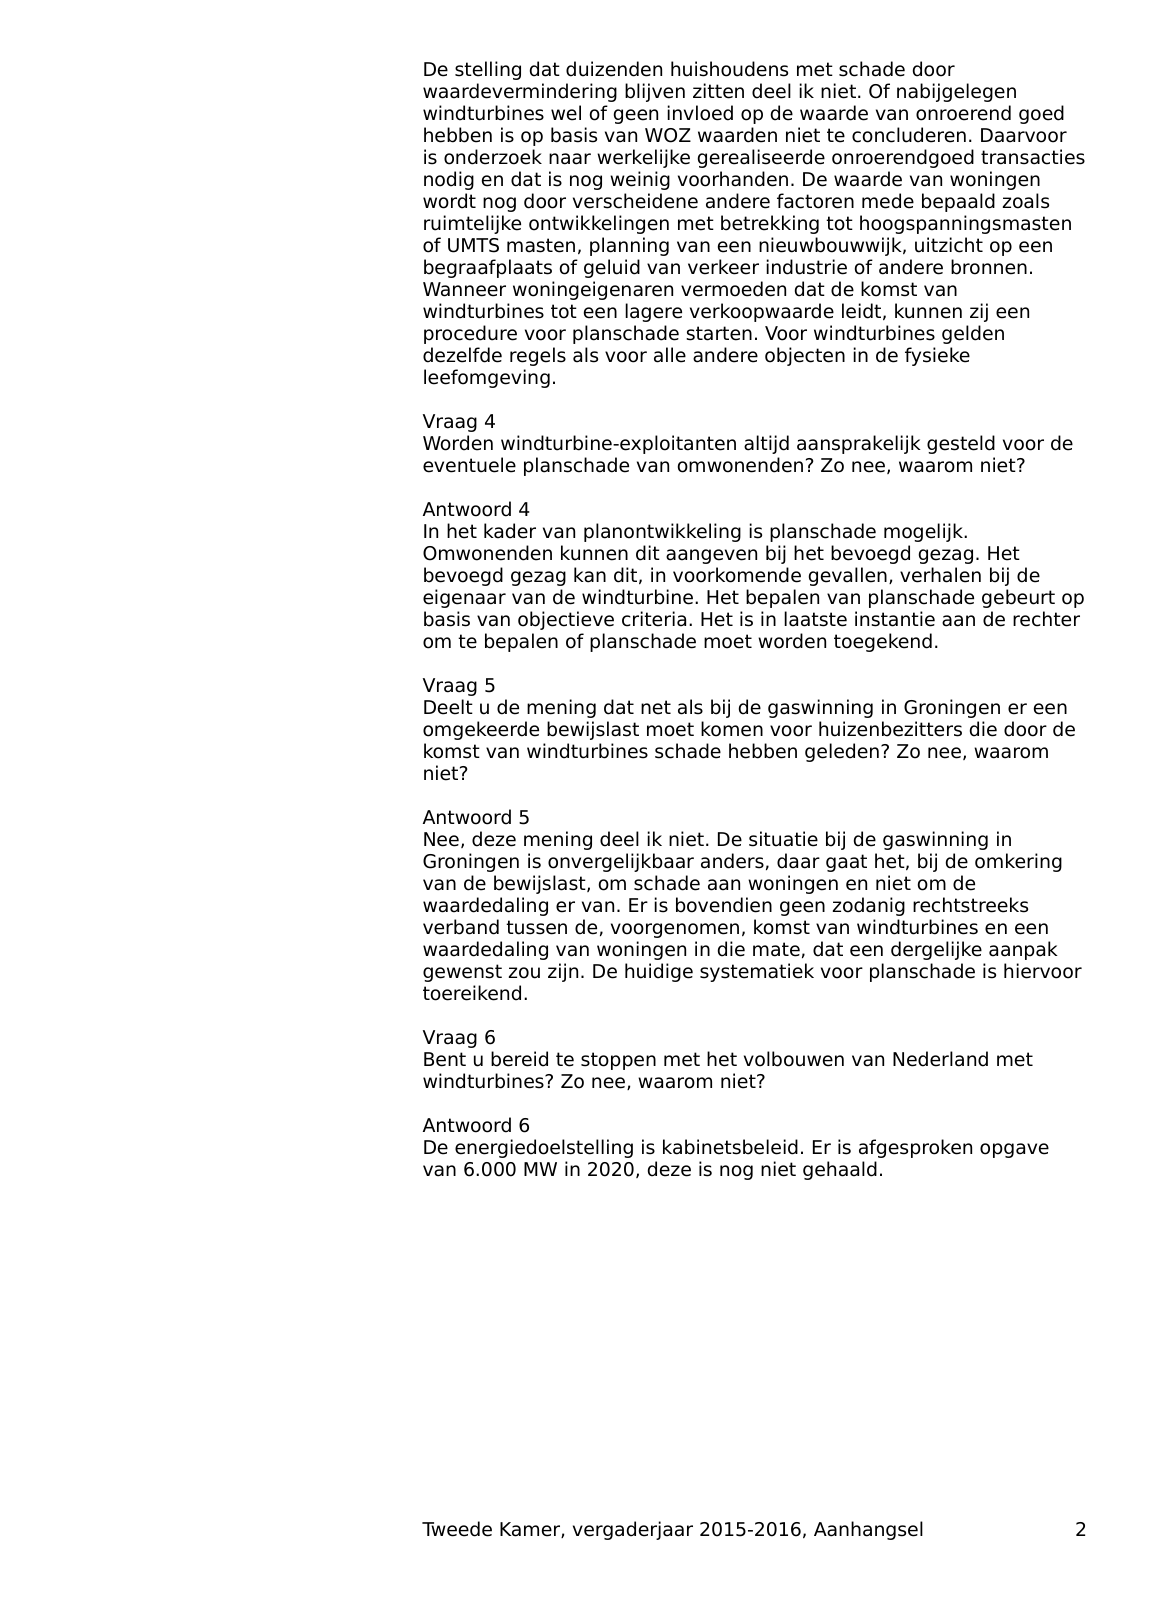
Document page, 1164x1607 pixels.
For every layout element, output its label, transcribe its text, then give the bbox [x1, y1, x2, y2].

text Vraag 4 [422, 411, 1087, 433]
text Deelt u de mening dat net als bij de gaswinning in Groningen er een omgekeerde bewijslast moet komen voor huizenbezitters die door de komst van windturbines schade hebben geleden? Zo nee, waarom niet? [422, 697, 1087, 785]
text In het kader van planontwikkeling is planschade mogelijk. Omwonenden kunnen dit aangeven bij het bevoegd gezag. Het bevoegd gezag kan dit, in voorkomende gevallen, verhalen bij de eigenaar van de windturbine. Het bepalen van planschade gebeurt op basis van objectieve criteria. Het is in laatste instantie aan de rechter om te bepalen of planschade moet worden toegekend. [422, 521, 1087, 653]
text Vraag 6 [422, 1027, 1087, 1049]
text Worden windturbine-exploitanten altijd aansprakelijk gesteld voor de eventuele planschade van omwonenden? Zo nee, waarom niet? [422, 433, 1087, 477]
text Bent u bereid te stoppen met het volbouwen van Nederland met windturbines? Zo nee, waarom niet? [422, 1049, 1087, 1093]
text Vraag 5 [422, 675, 1087, 697]
text Antwoord 4 [422, 499, 1087, 521]
text De energiedoelstelling is kabinetsbeleid. Er is afgesproken opgave van 6.000 MW in 2020, deze is nog niet gehaald. [422, 1137, 1087, 1181]
text Antwoord 6 [422, 1115, 1087, 1137]
text Antwoord 5 [422, 807, 1087, 829]
text Nee, deze mening deel ik niet. De situatie bij de gaswinning in Groningen is onvergelijkbaar anders, daar gaat het, bij de omkering van de bewijslast, om schade aan woningen en niet om de waardedaling er van. Er is bovendien geen zodanig rechtstreeks verband tussen de, voorgenomen, komst van windturbines en een waardedaling van woningen in die mate, dat een dergelijke aanpak gewenst zou zijn. De huidige systematiek voor planschade is hiervoor toereikend. [422, 829, 1087, 1005]
text De stelling dat duizenden huishoudens met schade door waardevermindering blijven zitten deel ik niet. Of nabijgelegen windturbines wel of geen invloed op de waarde van onroerend goed hebben is op basis van WOZ waarden niet te concluderen. Daarvoor is onderzoek naar werkelijke gerealiseerde onroerendgoed transacties nodig en dat is nog weinig voorhanden. De waarde van woningen wordt nog door verscheidene andere factoren mede bepaald zoals ruimtelijke ontwikkelingen met betrekking tot hoogspanningsmasten of UMTS masten, planning van een nieuwbouwwijk, uitzicht op een begraafplaats of geluid van verkeer industrie of andere bronnen. Wanneer woningeigenaren vermoeden dat de komst van windturbines tot een lagere verkoopwaarde leidt, kunnen zij een procedure voor planschade starten. Voor windturbines gelden dezelfde regels als voor alle andere objecten in de fysieke leefomgeving. [422, 59, 1087, 389]
